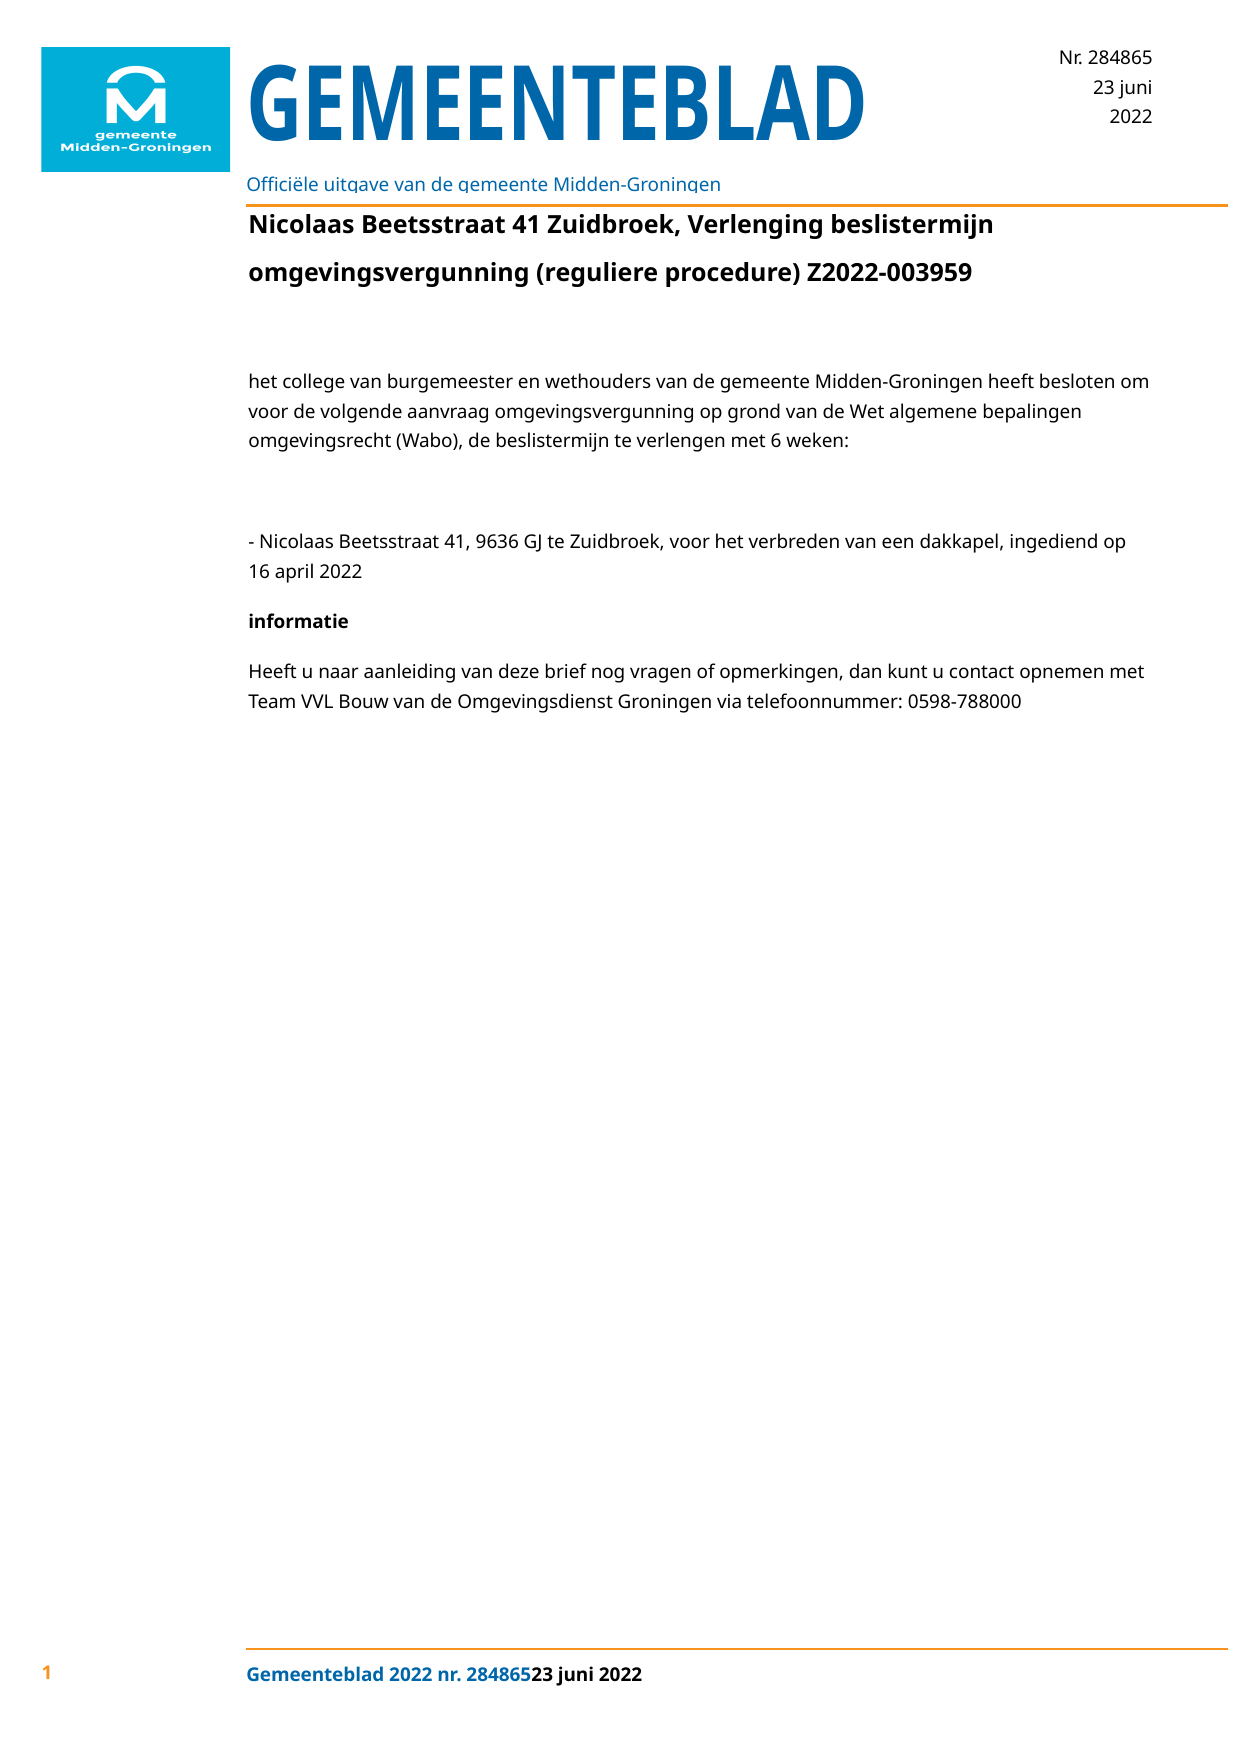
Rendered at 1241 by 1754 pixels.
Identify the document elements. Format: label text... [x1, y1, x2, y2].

picture [184, 146, 190, 153]
text - Nicolaas Beetsstraat 41, 9636 GJ te Zuidbroek, voor het verbreden van een dakkapel, ingediend op 16 april 2022 [248, 528, 1152, 584]
text Heeft u naar aanleiding van deze brief nog vragen of opmerkingen, dan kunt u contact opnemen met Team VVL Bouw van de Omgevingsdienst Groningen via telefoonnummer: 0598-788000 [248, 659, 1152, 714]
picture [107, 89, 165, 122]
text het college van burgemeester en wethouders van de gemeente Midden-Groningen heeft besloten om voor de volgende aanvraag omgevingsvergunning op grond van de Wet algemene bepalingen omgevingsrecht (Wabo), de beslistermijn te verlengen met 6 weken: [248, 368, 1152, 453]
text Nicolaas Beetsstraat 41 Zuidbroek, Verlenging beslistermijn omgevingsvergunning (reguliere procedure) Z2022-003959 [248, 207, 1152, 288]
text informatie [248, 608, 1152, 634]
picture [108, 66, 164, 82]
